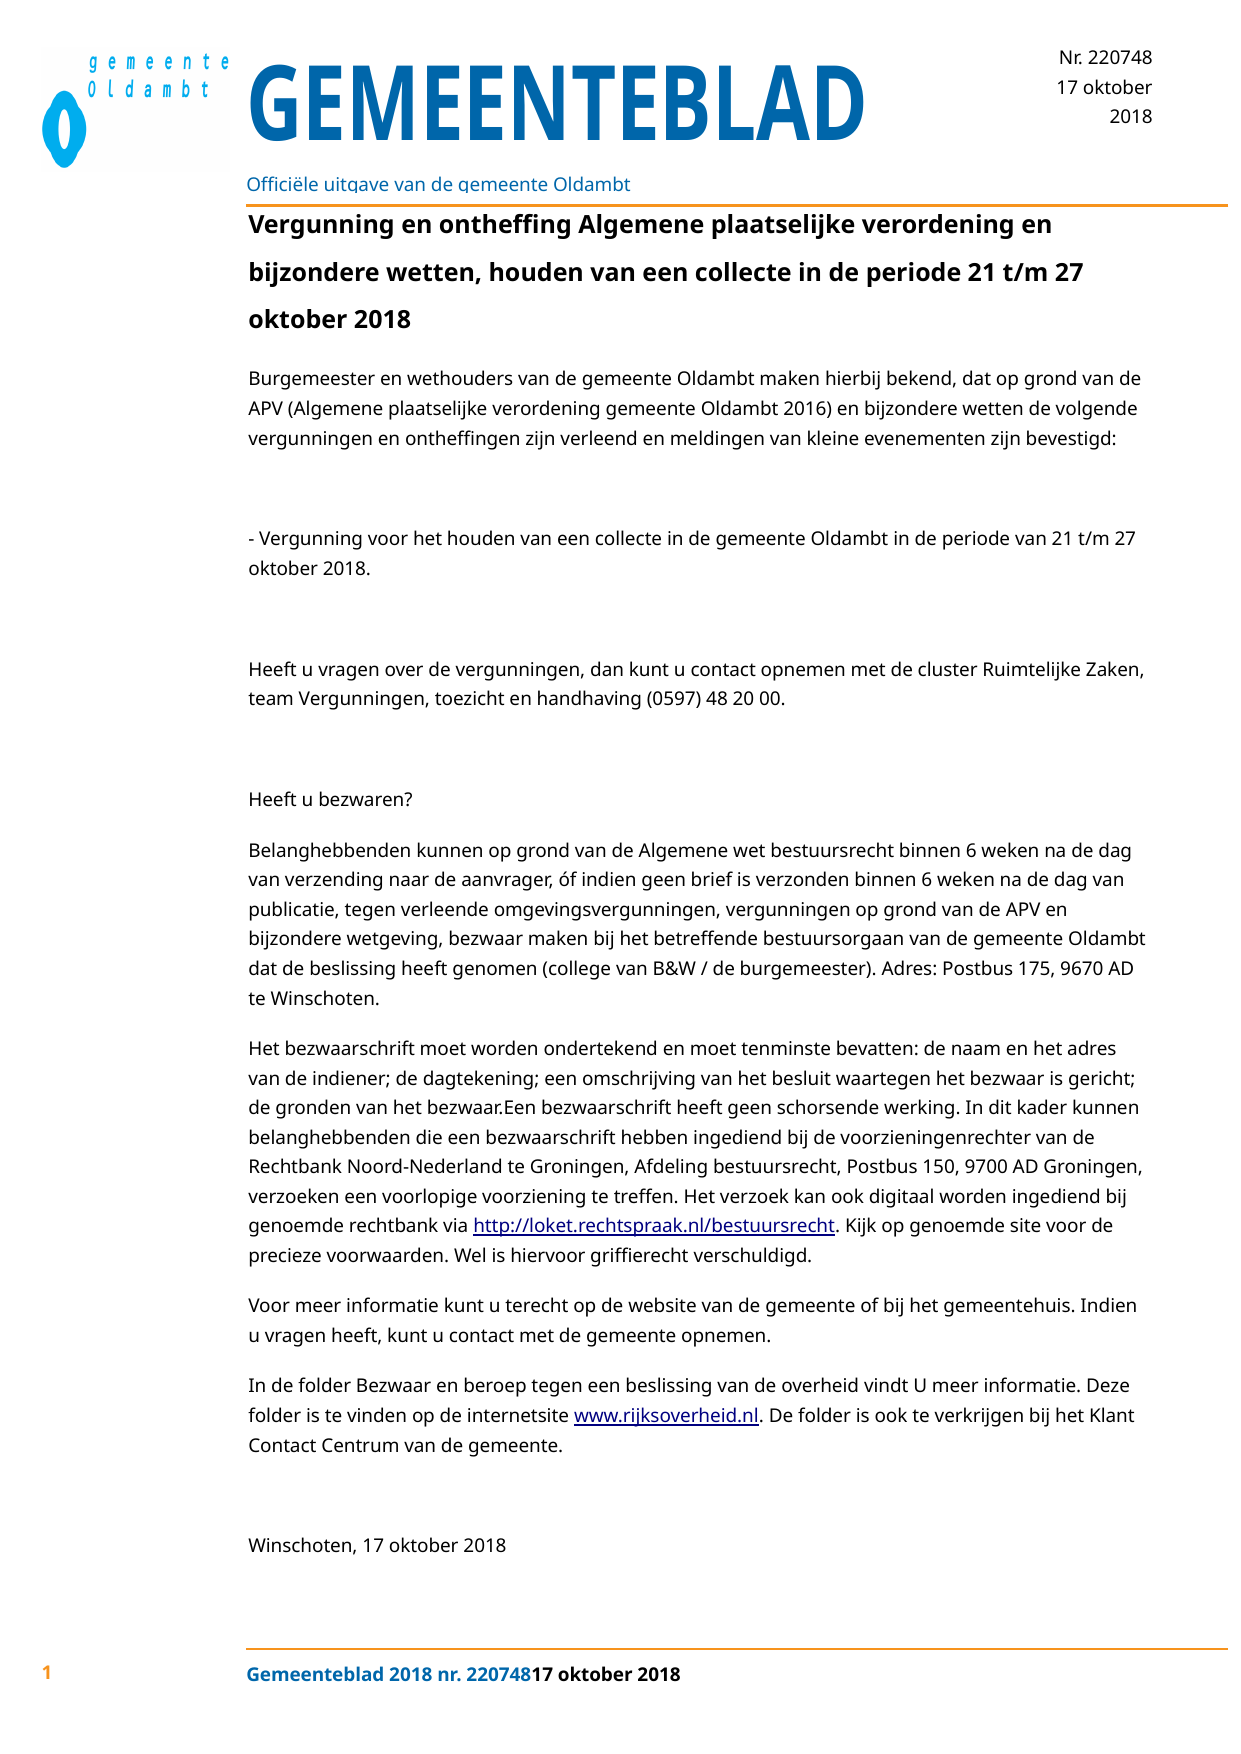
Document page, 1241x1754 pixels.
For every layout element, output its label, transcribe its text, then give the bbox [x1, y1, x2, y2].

text Het bezwaarschrift moet worden ondertekend en moet tenminste bevatten: de naam en het adres van de indiener; de dagtekening; een omschrijving van het besluit waartegen het bezwaar is gericht; de gronden van het bezwaar.Een bezwaarschrift heeft geen schorsende werking. In dit kader kunnen belanghebbenden die een bezwaarschrift hebben ingediend bij de voorzieningenrechter van de Rechtbank Noord-Nederland te Groningen, Afdeling bestuursrecht, Postbus 150, 9700 AD Groningen, verzoeken een voorlopige voorziening te treffen. Het verzoek kan ook digitaal worden ingediend bij genoemde rechtbank via http://loket.rechtspraak.nl/bestuursrecht. Kijk op genoemde site voor de precieze voorwaarden. Wel is hiervoor griffierecht verschuldigd. [248, 1035, 1152, 1268]
text Voor meer informatie kunt u terecht op de website van de gemeente of bij het gemeentehuis. Indien u vragen heeft, kunt u contact met de gemeente opnemen. [248, 1293, 1152, 1348]
text Winschoten, 17 oktober 2018 [248, 1533, 1152, 1558]
text Heeft u vragen over de vergunningen, dan kunt u contact opnemen met de cluster Ruimtelijke Zaken, team Vergunningen, toezicht en handhaving (0597) 48 20 00. [248, 656, 1152, 711]
text Heeft u bezwaren? [248, 786, 1152, 812]
text - Vergunning voor het houden van een collecte in de gemeente Oldambt in de periode van 21 t/m 27 oktober 2018. [248, 526, 1152, 581]
text Belanghebbenden kunnen op grond van de Algemene wet bestuursrecht binnen 6 weken na de dag van verzending naar de aanvrager, óf indien geen brief is verzonden binnen 6 weken na de dag van publicatie, tegen verleende omgevingsvergunningen, vergunningen op grond van de APV en bijzondere wetgeving, bezwaar maken bij het betreffende bestuursorgaan van de gemeente Oldambt dat de beslissing heeft genomen (college van B&W / de burgemeester). Adres: Postbus 175, 9670 AD te Winschoten. [248, 837, 1152, 1010]
text In de folder Bezwaar en beroep tegen een beslissing van de overheid vindt U meer informatie. Deze folder is te vinden op de internetsite www.rijksoverheid.nl. De folder is ook te verkrijgen bij het Klant Contact Centrum van de gemeente. [248, 1373, 1152, 1457]
picture [41, 47, 231, 172]
text Burgemeester en wethouders van de gemeente Oldambt maken hierbij bekend, dat op grond van de APV (Algemene plaatselijke verordening gemeente Oldambt 2016) en bijzondere wetten de volgende vergunningen en ontheffingen zijn verleend en meldingen van kleine evenementen zijn bevestigd: [248, 366, 1152, 450]
text Vergunning en ontheffing Algemene plaatselijke verordening en bijzondere wetten, houden van een collecte in de periode 21 t/m 27 oktober 2018 [248, 207, 1152, 336]
